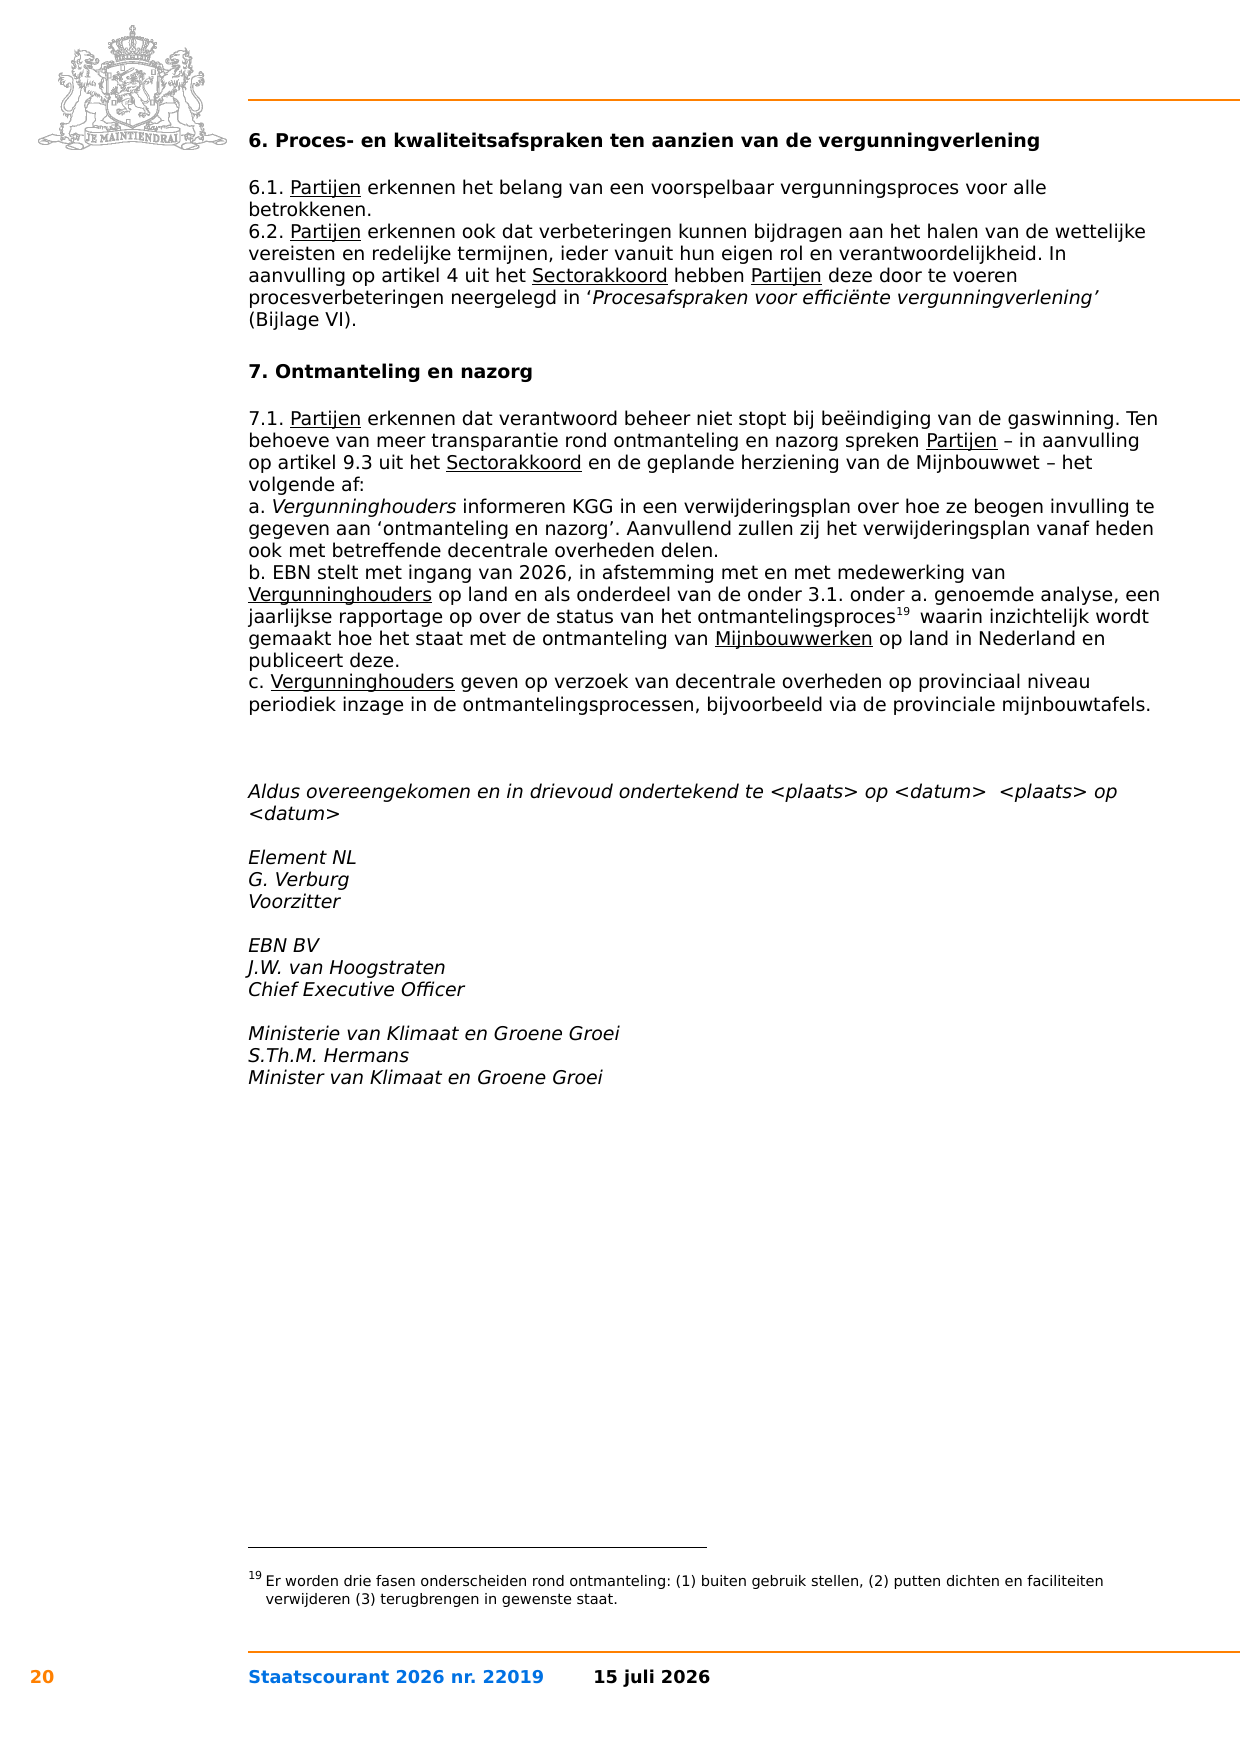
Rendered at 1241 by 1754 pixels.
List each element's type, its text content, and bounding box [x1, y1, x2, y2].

text a. Vergunninghouders informeren KGG in een verwijderingsplan over hoe ze beogen invulling te gegeven aan ‘ontmanteling en nazorg’. Aanvullend zullen zij het verwijderingsplan vanaf heden ook met betreffende decentrale overheden delen. [248, 496, 1163, 562]
text Element NL G. Verburg Voorzitter [248, 847, 1163, 913]
text EBN BV J.W. van Hoogstraten Chief Executive Officer [248, 935, 1163, 1001]
text 7.1. Partijen erkennen dat verantwoord beheer niet stopt bij beëindiging van de gaswinning. Ten behoeve van meer transparantie rond ontmanteling en nazorg spreken Partijen – in aanvulling op artikel 9.3 uit het Sectorakkoord en de geplande herziening van de Mijnbouwwet – het volgende af: [248, 408, 1163, 496]
text Ministerie van Klimaat en Groene Groei S.Th.M. Hermans Minister van Klimaat en Groene Groei [248, 1023, 1163, 1088]
text Er worden drie fasen onderscheiden rond ontmanteling: (1) buiten gebruik stellen, (2) putten dichten en faciliteiten verwijderen (3) terugbrengen in gewenste staat. [248, 1569, 1163, 1608]
text b. EBN stelt met ingang van 2026, in afstemming met en met medewerking van Vergunninghouders op land en als onderdeel van de onder 3.1. onder a. genoemde analyse, een jaarlijkse rapportage op over de status van het ontmantelingsproces waarin inzichtelijk wordt gemaakt hoe het staat met de ontmanteling van Mijnbouwwerken op land in Nederland en publiceert deze. [248, 562, 1163, 671]
subtitle 6. Proces- en kwaliteitsafspraken ten aanzien van de vergunningverlening [248, 130, 1163, 152]
subtitle 7. Ontmanteling en nazorg [248, 361, 1163, 383]
text 6.2. Partijen erkennen ook dat verbeteringen kunnen bijdragen aan het halen van de wettelijke vereisten en redelijke termijnen, ieder vanuit hun eigen rol en verantwoordelijkheid. In aanvulling op artikel 4 uit het Sectorakkoord hebben Partijen deze door te voeren procesverbeteringen neergelegd in ‘Procesafspraken voor efficiënte vergunningverlening’ (Bijlage VI). [248, 221, 1163, 331]
text c. Vergunninghouders geven op verzoek van decentrale overheden op provinciaal niveau periodiek inzage in de ontmantelingsprocessen, bijvoorbeeld via de provinciale mijnbouwtafels. [248, 671, 1163, 715]
picture [38, 25, 227, 150]
text 6.1. Partijen erkennen het belang van een voorspelbaar vergunningsproces voor alle betrokkenen. [248, 177, 1163, 221]
text Aldus overeengekomen en in drievoud ondertekend te <plaats> op <datum> <plaats> op <datum> [248, 781, 1163, 825]
